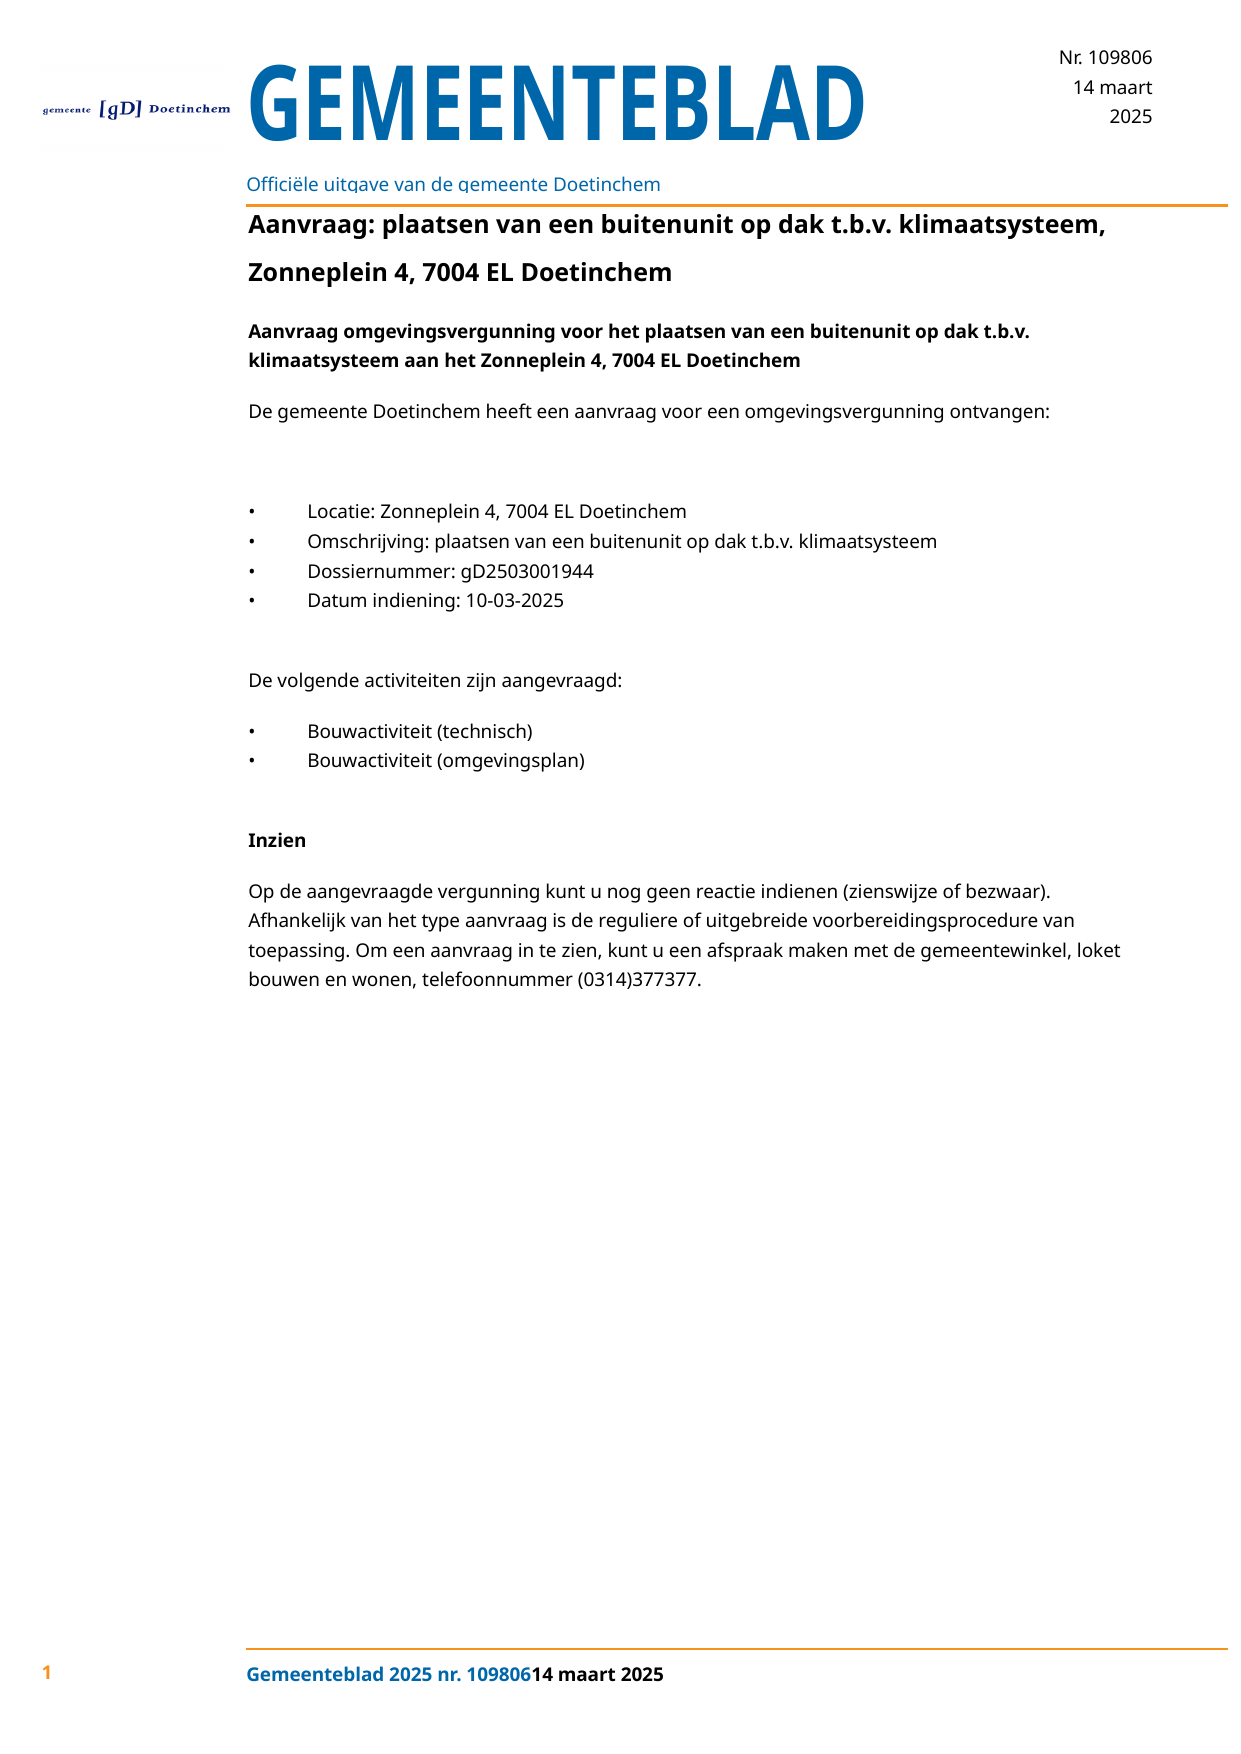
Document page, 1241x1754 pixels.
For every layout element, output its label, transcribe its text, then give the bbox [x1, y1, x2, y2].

text De gemeente Doetinchem heeft een aanvraag voor een omgevingsvergunning ontvangen: [248, 398, 1152, 424]
list Bouwactiviteit (technisch) [248, 718, 1152, 744]
picture [41, 47, 231, 172]
text De volgende activiteiten zijn aangevraagd: [248, 667, 1152, 693]
list Dossiernummer: gD2503001944 [248, 558, 1152, 584]
text Aanvraag: plaatsen van een buitenunit op dak t.b.v. klimaatsysteem, Zonneplein 4, 7004 EL Doetinchem [248, 207, 1152, 288]
list Datum indiening: 10-03-2025 [248, 587, 1152, 613]
text Aanvraag omgevingsvergunning voor het plaatsen van een buitenunit op dak t.b.v. klimaatsysteem aan het Zonneplein 4, 7004 EL Doetinchem [248, 318, 1152, 373]
text Inzien [248, 827, 1152, 853]
text Op de aangevraagde vergunning kunt u nog geen reactie indienen (zienswijze of bezwaar). Afhankelijk van het type aanvraag is de reguliere of uitgebreide voorbereidingsprocedure van toepassing. Om een aanvraag in te zien, kunt u een afspraak maken met de gemeentewinkel, loket bouwen en wonen, telefoonnummer (0314)377377. [248, 878, 1152, 992]
list Bouwactiviteit (omgevingsplan) [248, 747, 1152, 773]
list Locatie: Zonneplein 4, 7004 EL Doetinchem [248, 499, 1152, 524]
list Omschrijving: plaatsen van een buitenunit op dak t.b.v. klimaatsysteem [248, 528, 1152, 554]
